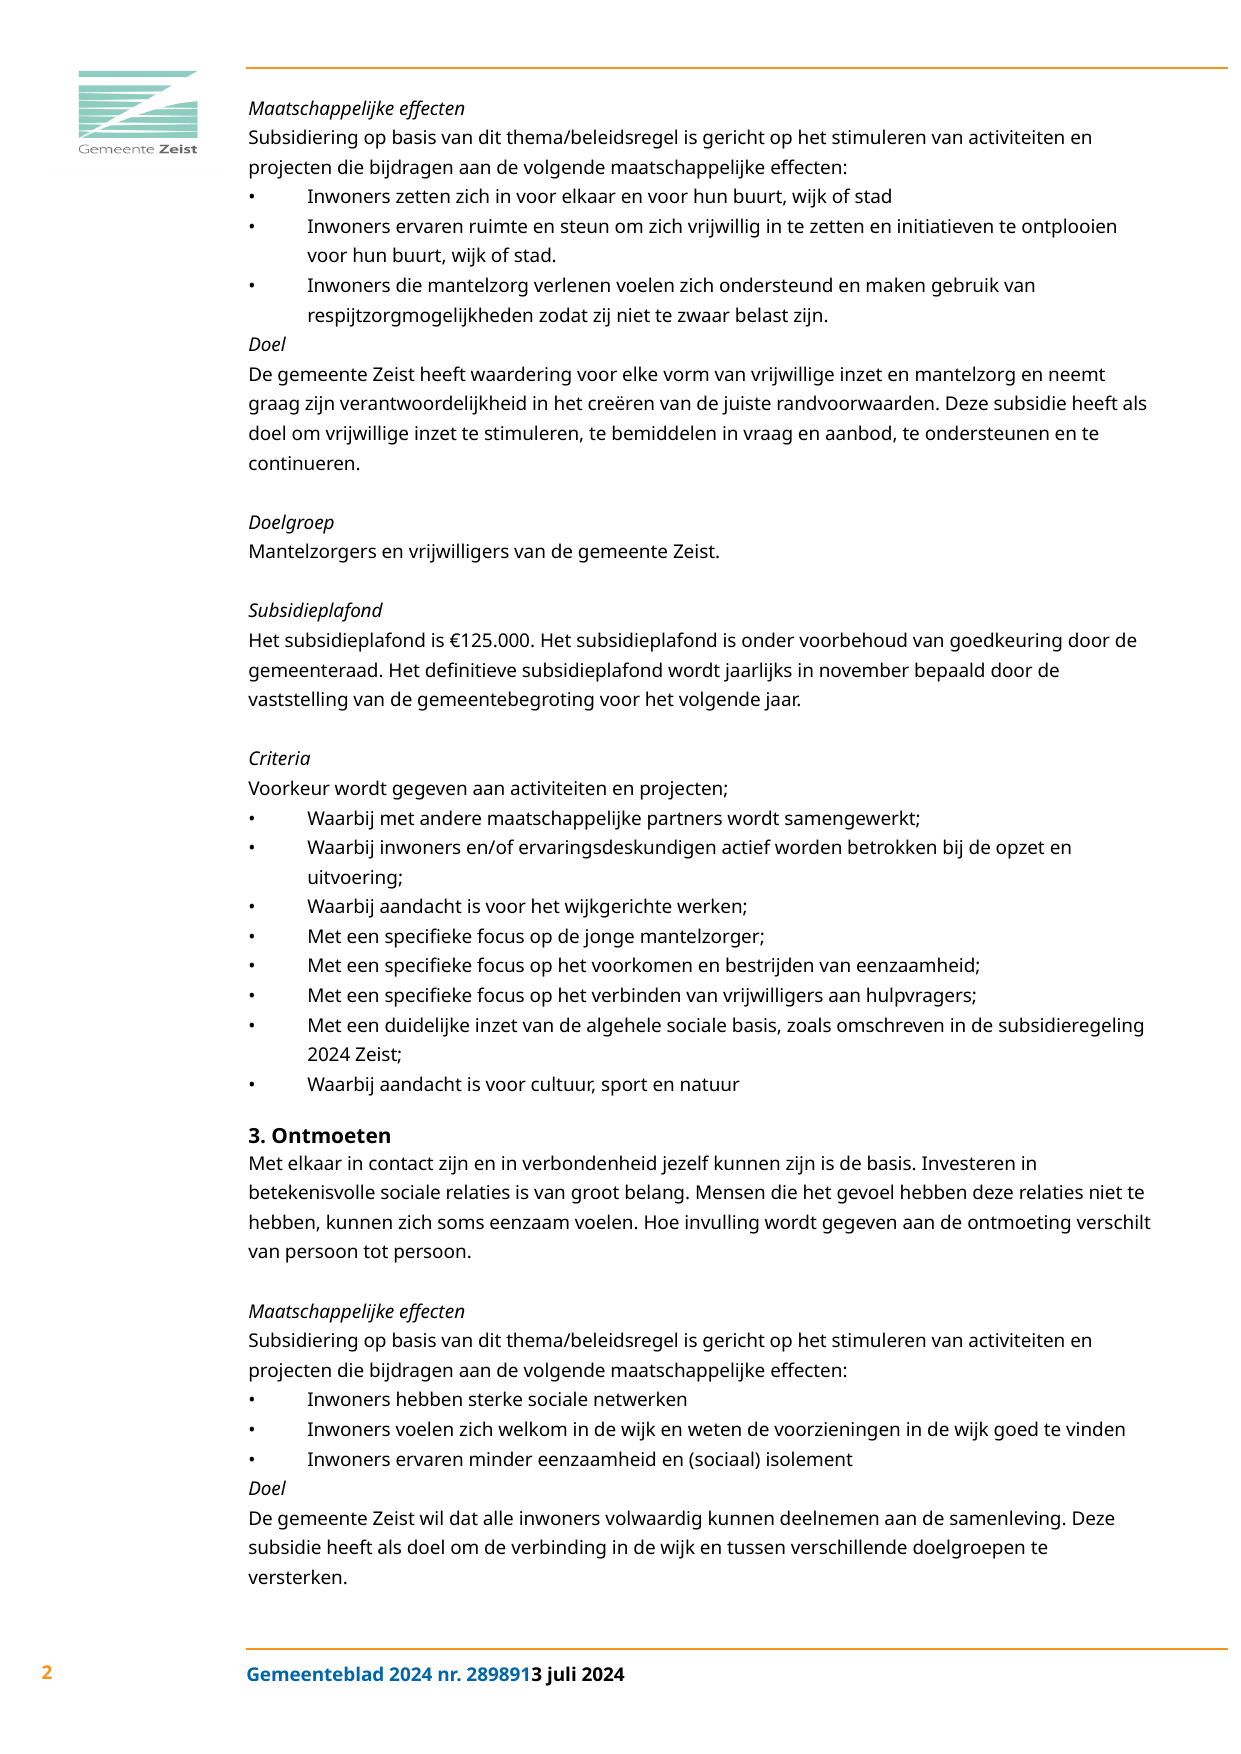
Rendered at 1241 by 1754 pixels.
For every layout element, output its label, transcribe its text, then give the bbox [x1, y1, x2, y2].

list Waarbij aandacht is voor cultuur, sport en natuur [248, 1071, 1152, 1097]
list Inwoners zetten zich in voor elkaar en voor hun buurt, wijk of stad [248, 183, 1152, 209]
list Waarbij met andere maatschappelijke partners wordt samengewerkt; [248, 805, 1152, 831]
text Voorkeur wordt gegeven aan activiteiten en projecten; [248, 775, 1152, 801]
text 3. Ontmoeten [248, 1121, 1152, 1150]
list Waarbij inwoners en/of ervaringsdeskundigen actief worden betrokken bij de opzet en uitvoering; [248, 834, 1152, 890]
list Met een specifieke focus op het verbinden van vrijwilligers aan hulpvragers; [248, 982, 1152, 1008]
text Criteria [248, 746, 1152, 771]
list Inwoners hebben sterke sociale netwerken [248, 1387, 1152, 1412]
list Met een duidelijke inzet van de algehele sociale basis, zoals omschreven in de subsidieregeling 2024 Zeist; [248, 1012, 1152, 1067]
text Doelgroep [248, 509, 1152, 535]
text Maatschappelijke effecten [248, 95, 1152, 121]
text Subsidiering op basis van dit thema/beleidsregel is gericht op het stimuleren van activiteiten en projecten die bijdragen aan de volgende maatschappelijke effecten: [248, 1327, 1152, 1383]
text Subsidiering op basis van dit thema/beleidsregel is gericht op het stimuleren van activiteiten en projecten die bijdragen aan de volgende maatschappelijke effecten: [248, 124, 1152, 180]
text Doel [248, 1475, 1152, 1501]
list Inwoners die mantelzorg verlenen voelen zich ondersteund en maken gebruik van respijtzorgmogelijkheden zodat zij niet te zwaar belast zijn. [248, 272, 1152, 328]
text Mantelzorgers en vrijwilligers van de gemeente Zeist. [248, 538, 1152, 564]
text Subsidieplafond [248, 598, 1152, 623]
list Inwoners ervaren ruimte en steun om zich vrijwillig in te zetten en initiatieven te ontplooien voor hun buurt, wijk of stad. [248, 213, 1152, 268]
text Het subsidieplafond is €125.000. Het subsidieplafond is onder voorbehoud van goedkeuring door de gemeenteraad. Het definitieve subsidieplafond wordt jaarlijks in november bepaald door de vaststelling van de gemeentebegroting voor het volgende jaar. [248, 627, 1152, 712]
list Met een specifieke focus op de jonge mantelzorger; [248, 923, 1152, 949]
list Waarbij aandacht is voor het wijkgerichte werken; [248, 893, 1152, 919]
text Doel [248, 331, 1152, 357]
list Inwoners ervaren minder eenzaamheid en (sociaal) isolement [248, 1446, 1152, 1471]
text De gemeente Zeist wil dat alle inwoners volwaardig kunnen deelnemen aan de samenleving. Deze subsidie heeft als doel om de verbinding in de wijk en tussen verschillende doelgroepen te versterken. [248, 1505, 1152, 1590]
list Met een specifieke focus op het voorkomen en bestrijden van eenzaamheid; [248, 953, 1152, 978]
text De gemeente Zeist heeft waardering voor elke vorm van vrijwillige inzet en mantelzorg en neemt graag zijn verantwoordelijkheid in het creëren van de juiste randvoorwaarden. Deze subsidie heeft als doel om vrijwillige inzet te stimuleren, te bemiddelen in vraag en aanbod, te ondersteunen en te continueren. [248, 361, 1152, 476]
text Maatschappelijke effecten [248, 1298, 1152, 1323]
text Met elkaar in contact zijn en in verbondenheid jezelf kunnen zijn is de basis. Investeren in betekenisvolle sociale relaties is van groot belang. Mensen die het gevoel hebben deze relaties niet te hebben, kunnen zich soms eenzaam voelen. Hoe invulling wordt gegeven aan de ontmoeting verschilt van persoon tot persoon. [248, 1150, 1152, 1264]
picture [41, 47, 231, 172]
list Inwoners voelen zich welkom in de wijk en weten de voorzieningen in de wijk goed te vinden [248, 1416, 1152, 1442]
